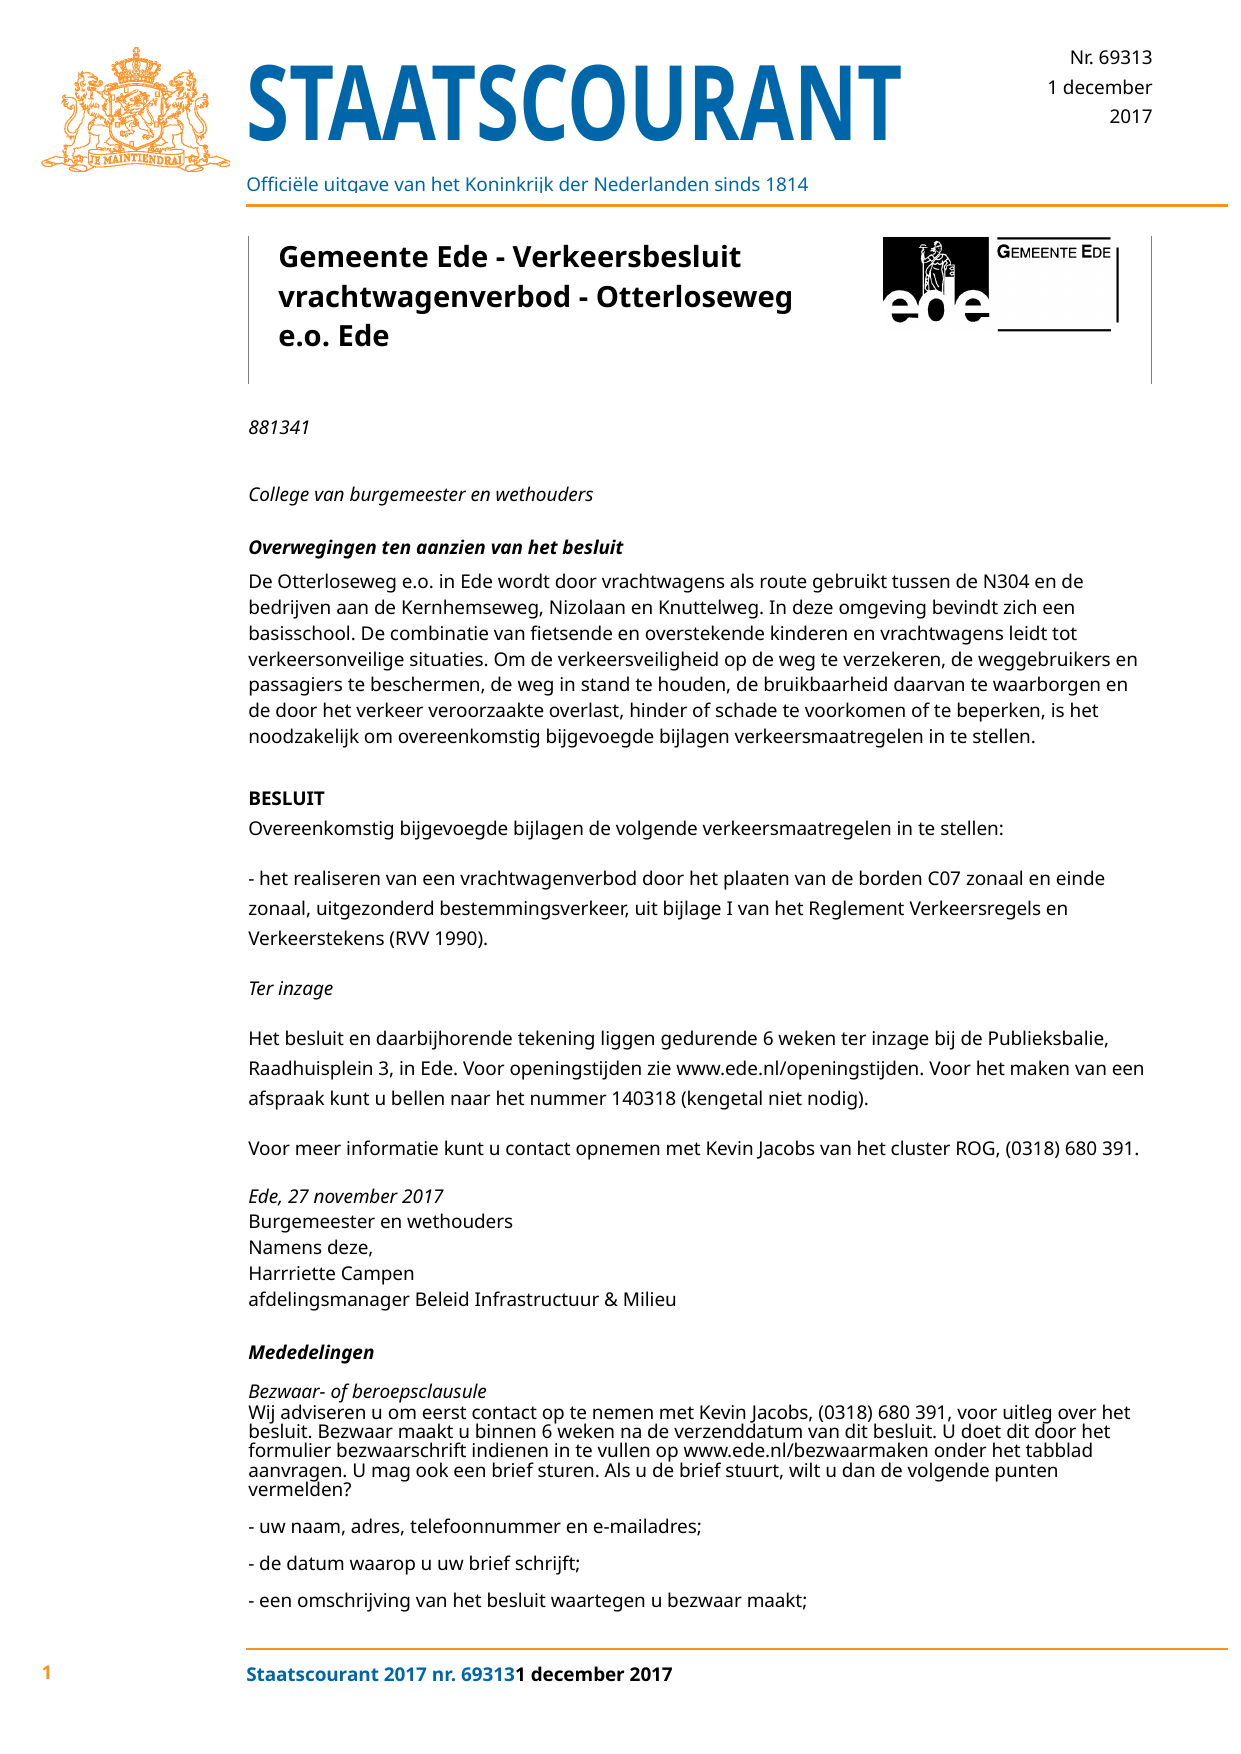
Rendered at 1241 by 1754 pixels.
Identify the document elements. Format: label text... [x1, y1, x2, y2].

text Het besluit en daarbijhorende tekening liggen gedurende 6 weken ter inzage bij de Publieksbalie, Raadhuisplein 3, in Ede. Voor openingstijden zie www.ede.nl/openingstijden. Voor het maken van een afspraak kunt u bellen naar het nummer 140318 (kengetal niet nodig). [248, 1026, 1152, 1111]
text Burgemeester en wethouders [248, 1209, 1152, 1234]
picture [882, 236, 1119, 332]
text Overwegingen ten aanzien van het besluit [248, 534, 1152, 560]
text Ede, 27 november 2017 [248, 1183, 1152, 1209]
text De Otterloseweg e.o. in Ede wordt door vrachtwagens als route gebruikt tussen de N304 en de bedrijven aan de Kernhemseweg, Nizolaan en Knuttelweg. In deze omgeving bevindt zich een basisschool. De combinatie van fietsende en overstekende kinderen en vrachtwagens leidt tot verkeersonveilige situaties. Om de verkeersveiligheid op de weg te verzekeren, de weggebruikers en passagiers te beschermen, de weg in stand te houden, de bruikbaarheid daarvan te waarborgen en de door het verkeer veroorzaakte overlast, hinder of schade te voorkomen of te beperken, is het noodzakelijk om overeenkomstig bijgevoegde bijlagen verkeersmaatregelen in te stellen. [248, 568, 1152, 749]
text - de datum waarop u uw brief schrijft; [248, 1555, 1152, 1574]
text Overeenkomstig bijgevoegde bijlagen de volgende verkeersmaatregelen in te stellen: [248, 815, 1152, 841]
text - het realiseren van een vrachtwagenverbod door het plaaten van de borden C07 zonaal en einde zonaal, uitgezonderd bestemmingsverkeer, uit bijlage I van het Reglement Verkeersregels en Verkeerstekens (RVV 1990). [248, 866, 1152, 951]
text 881341 [248, 414, 1152, 440]
text College van burgemeester en wethouders [248, 482, 1152, 507]
text afdelingsmanager Beleid Infrastructuur & Milieu [248, 1286, 1152, 1312]
text Wij adviseren u om eerst contact op te nemen met Kevin Jacobs, (0318) 680 391, voor uitleg over het besluit. Bezwaar maakt u binnen 6 weken na de verzenddatum van dit besluit. U doet dit door het formulier bezwaarschrift indienen in te vullen op www.ede.nl/bezwaarmaken onder het tabblad aanvragen. U mag ook een brief sturen. Als u de brief stuurt, wilt u dan de volgende punten vermelden? [248, 1404, 1152, 1500]
text Ter inzage [248, 975, 1152, 1001]
text - een omschrijving van het besluit waartegen u bezwaar maakt; [248, 1592, 1152, 1611]
text Bezwaar- of beroepsclausule [248, 1378, 1152, 1404]
text - uw naam, adres, telefoonnummer en e-mailadres; [248, 1518, 1152, 1537]
text Voor meer informatie kunt u contact opnemen met Kevin Jacobs van het cluster ROG, (0318) 680 391. [248, 1135, 1152, 1161]
table_header Gemeente Ede - Verkeersbesluit vrachtwagenverbod - Otterloseweg e.o. Ede [249, 236, 850, 384]
picture [41, 47, 231, 172]
text Harrriette Campen [248, 1260, 1152, 1286]
text BESLUIT [248, 786, 1152, 811]
text Namens deze, [248, 1234, 1152, 1260]
text Mededelingen [248, 1339, 1152, 1364]
table_header [850, 236, 1151, 384]
